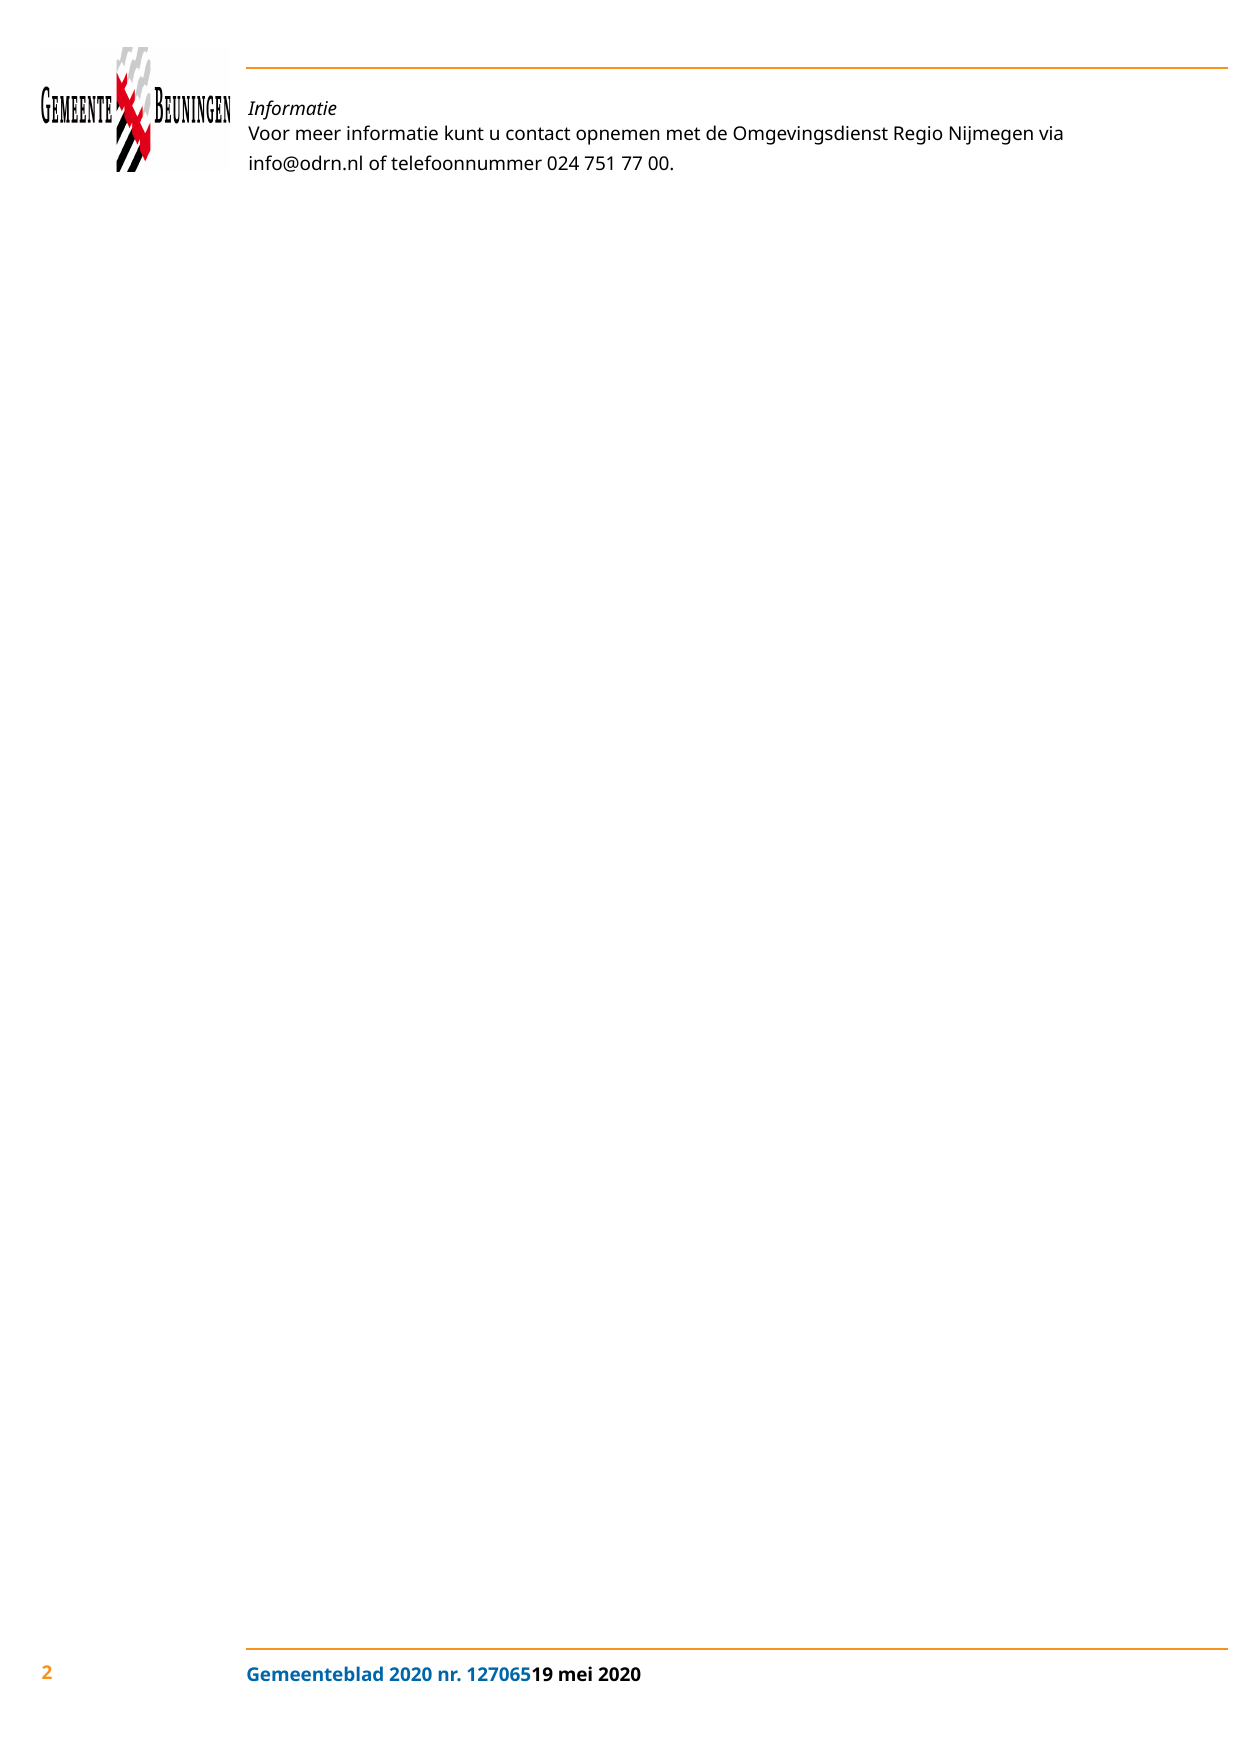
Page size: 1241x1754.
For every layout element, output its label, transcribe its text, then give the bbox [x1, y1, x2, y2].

picture [41, 47, 231, 172]
text Voor meer informatie kunt u contact opnemen met de Omgevingsdienst Regio Nijmegen via info@odrn.nl of telefoonnummer 024 751 77 00. [248, 121, 1152, 176]
text Informatie [248, 95, 1152, 121]
